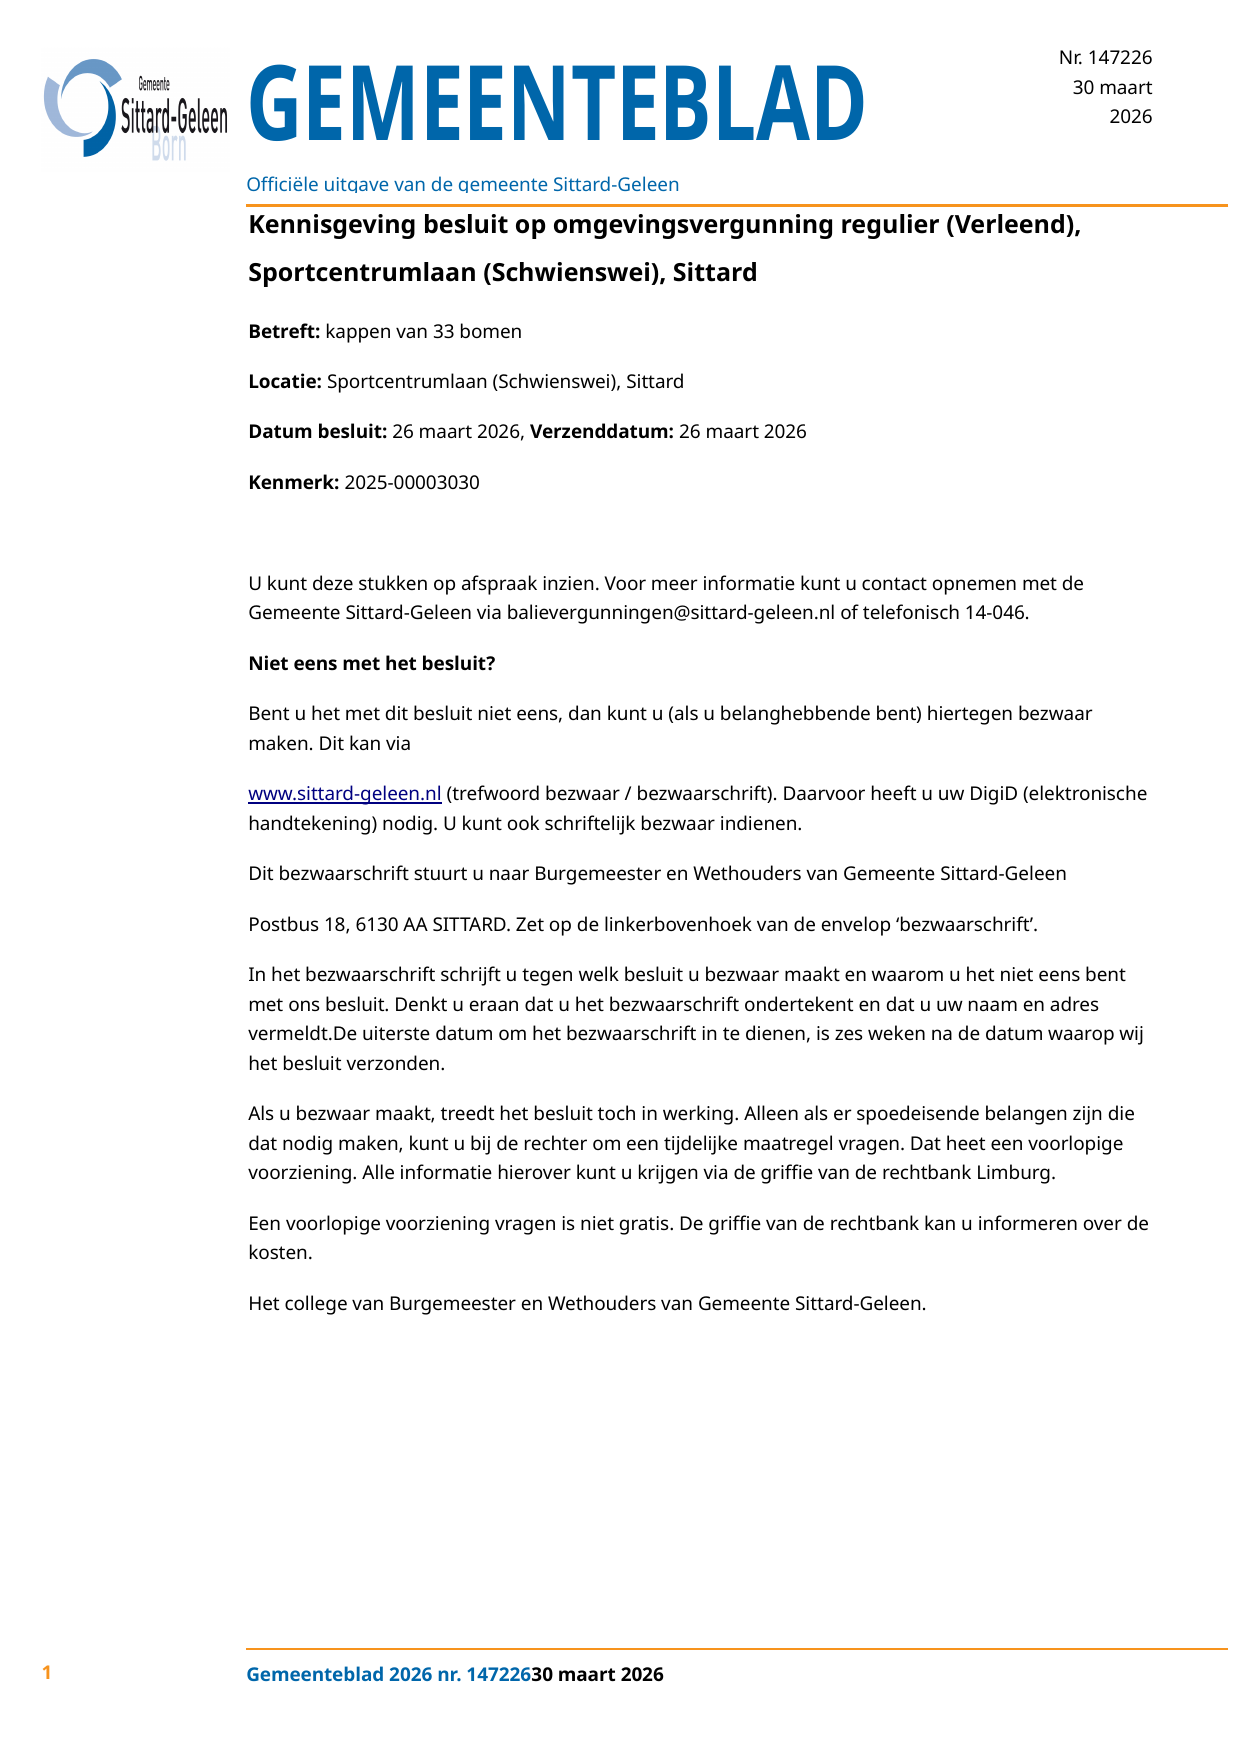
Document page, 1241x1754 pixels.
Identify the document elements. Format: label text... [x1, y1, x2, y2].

text Dit bezwaarschrift stuurt u naar Burgemeester en Wethouders van Gemeente Sittard-Geleen [248, 860, 1152, 886]
text Het college van Burgemeester en Wethouders van Gemeente Sittard-Geleen. [248, 1290, 1152, 1316]
text Postbus 18, 6130 AA SITTARD. Zet op de linkerbovenhoek van de envelop ‘bezwaarschrift’. [248, 911, 1152, 937]
picture [41, 47, 231, 172]
text Locatie: Sportcentrumlaan (Schwienswei), Sittard [248, 368, 1152, 394]
text Kenmerk: 2025-00003030 [248, 469, 1152, 495]
text Betreft: kappen van 33 bomen [248, 318, 1152, 344]
text Bent u het met dit besluit niet eens, dan kunt u (als u belanghebbende bent) hiertegen bezwaar maken. Dit kan via [248, 700, 1152, 756]
text www.sittard-geleen.nl (trefwoord bezwaar / bezwaarschrift). Daarvoor heeft u uw DigiD (elektronische handtekening) nodig. U kunt ook schriftelijk bezwaar indienen. [248, 780, 1152, 836]
text Kennisgeving besluit op omgevingsvergunning regulier (Verleend), Sportcentrumlaan (Schwienswei), Sittard [248, 207, 1152, 288]
text In het bezwaarschrift schrijft u tegen welk besluit u bezwaar maakt en waarom u het niet eens bent met ons besluit. Denkt u eraan dat u het bezwaarschrift ondertekent en dat u uw naam en adres vermeldt.De uiterste datum om het bezwaarschrift in te dienen, is zes weken na de datum waarop wij het besluit verzonden. [248, 961, 1152, 1076]
text U kunt deze stukken op afspraak inzien. Voor meer informatie kunt u contact opnemen met de Gemeente Sittard-Geleen via balievergunningen@sittard-geleen.nl of telefonisch 14-046. [248, 570, 1152, 625]
text Een voorlopige voorziening vragen is niet gratis. De griffie van de rechtbank kan u informeren over de kosten. [248, 1210, 1152, 1265]
text Als u bezwaar maakt, treedt het besluit toch in werking. Alleen als er spoedeisende belangen zijn die dat nodig maken, kunt u bij de rechter om een tijdelijke maatregel vragen. Dat heet een voorlopige voorziening. Alle informatie hierover kunt u krijgen via de griffie van de rechtbank Limburg. [248, 1100, 1152, 1185]
text Niet eens met het besluit? [248, 650, 1152, 676]
text Datum besluit: 26 maart 2026, Verzenddatum: 26 maart 2026 [248, 419, 1152, 444]
